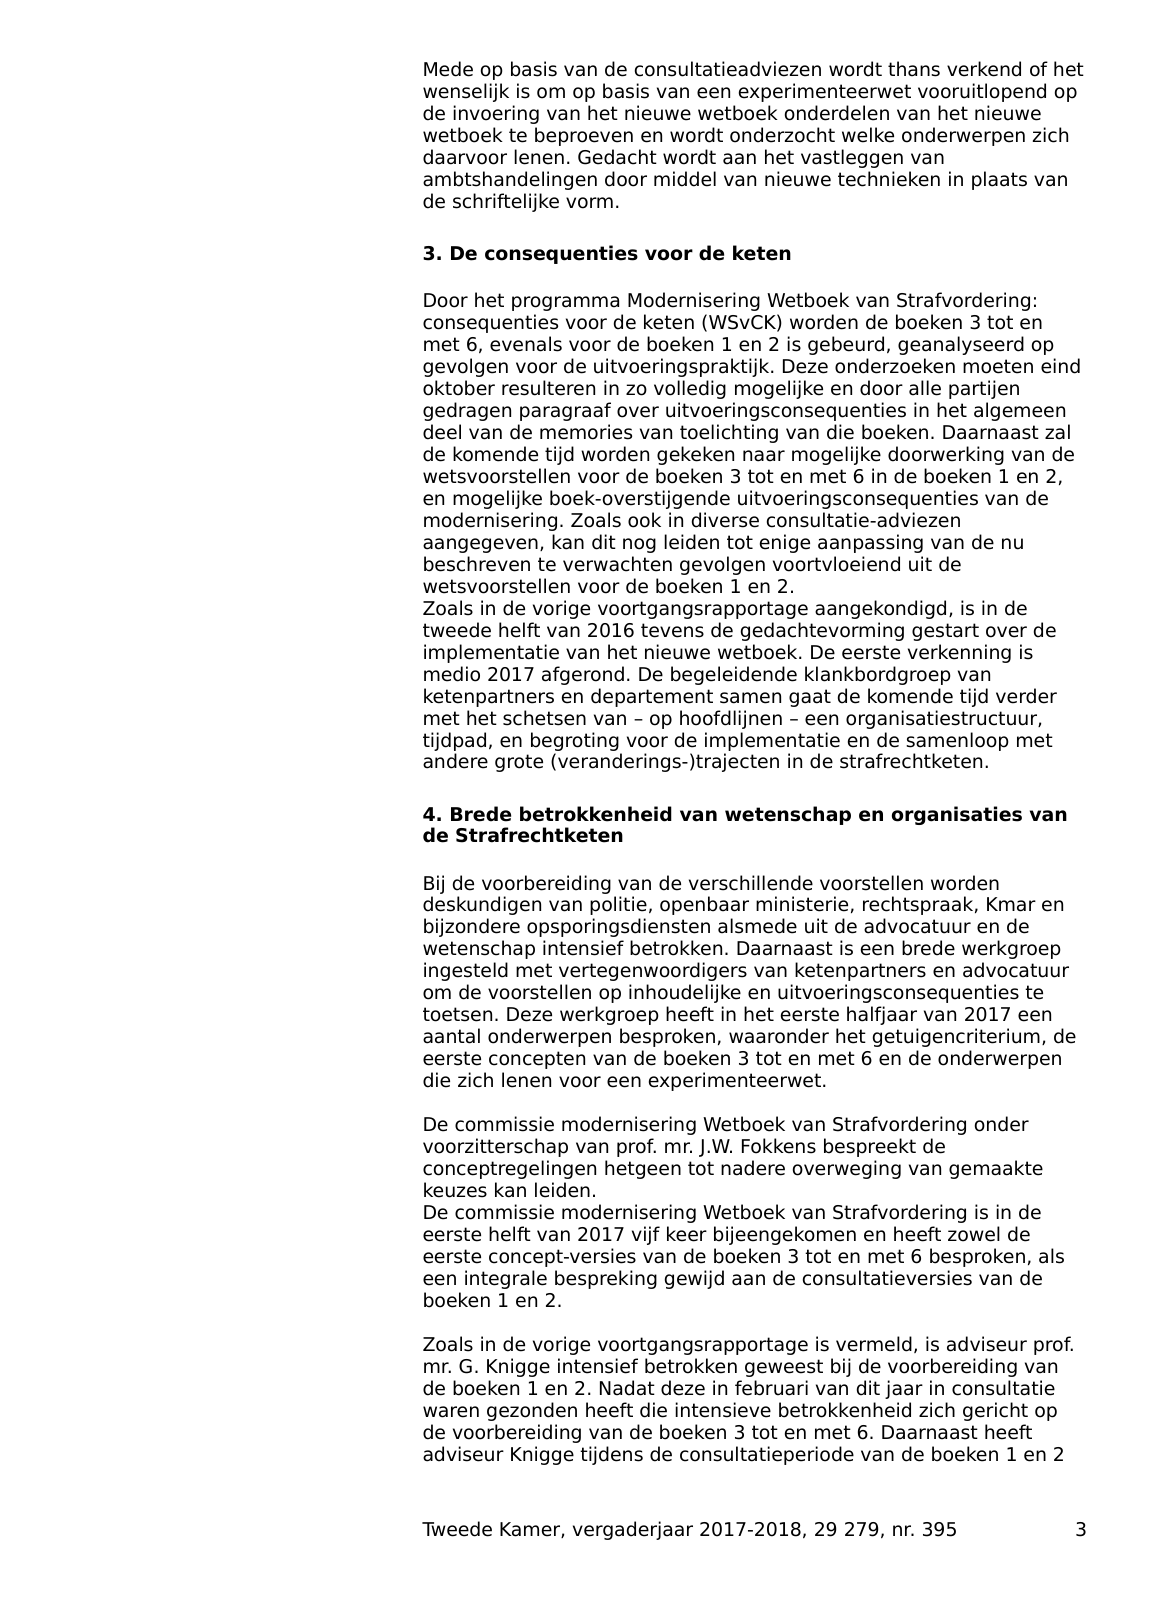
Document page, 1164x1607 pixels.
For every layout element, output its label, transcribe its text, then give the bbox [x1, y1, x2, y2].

text Zoals in de vorige voortgangsrapportage is vermeld, is adviseur prof. mr. G. Knigge intensief betrokken geweest bij de voorbereiding van de boeken 1 en 2. Nadat deze in februari van dit jaar in consultatie waren gezonden heeft die intensieve betrokkenheid zich gericht op de voorbereiding van de boeken 3 tot en met 6. Daarnaast heeft adviseur Knigge tijdens de consultatieperiode van de boeken 1 en 2 [422, 1334, 1087, 1466]
text Zoals in de vorige voortgangsrapportage aangekondigd, is in de tweede helft van 2016 tevens de gedachtevorming gestart over de implementatie van het nieuwe wetboek. De eerste verkenning is medio 2017 afgerond. De begeleidende klankbordgroep van ketenpartners en departement samen gaat de komende tijd verder met het schetsen van – op hoofdlijnen – een organisatiestructuur, tijdpad, en begroting voor de implementatie en de samenloop met andere grote (veranderings-)trajecten in de strafrechtketen. [422, 598, 1087, 773]
text De commissie modernisering Wetboek van Strafvordering onder voorzitterschap van prof. mr. J.W. Fokkens bespreekt de conceptregelingen hetgeen tot nadere overweging van gemaakte keuzes kan leiden. [422, 1114, 1087, 1202]
text De commissie modernisering Wetboek van Strafvordering is in de eerste helft van 2017 vijf keer bijeengekomen en heeft zowel de eerste concept-versies van de boeken 3 tot en met 6 besproken, als een integrale bespreking gewijd aan de consultatieversies van de boeken 1 en 2. [422, 1202, 1087, 1312]
text Mede op basis van de consultatieadviezen wordt thans verkend of het wenselijk is om op basis van een experimenteerwet vooruitlopend op de invoering van het nieuwe wetboek onderdelen van het nieuwe wetboek te beproeven en wordt onderzocht welke onderwerpen zich daarvoor lenen. Gedacht wordt aan het vastleggen van ambtshandelingen door middel van nieuwe technieken in plaats van de schriftelijke vorm. [422, 59, 1087, 213]
text Bij de voorbereiding van de verschillende voorstellen worden deskundigen van politie, openbaar ministerie, rechtspraak, Kmar en bijzondere opsporingsdiensten alsmede uit de advocatuur en de wetenschap intensief betrokken. Daarnaast is een brede werkgroep ingesteld met vertegenwoordigers van ketenpartners en advocatuur om de voorstellen op inhoudelijke en uitvoeringsconsequenties te toetsen. Deze werkgroep heeft in het eerste halfjaar van 2017 een aantal onderwerpen besproken, waaronder het getuigencriterium, de eerste concepten van de boeken 3 tot en met 6 en de onderwerpen die zich lenen voor een experimenteerwet. [422, 872, 1087, 1092]
text Door het programma Modernisering Wetboek van Strafvordering: consequenties voor de keten (WSvCK) worden de boeken 3 tot en met 6, evenals voor de boeken 1 en 2 is gebeurd, geanalyseerd op gevolgen voor de uitvoeringspraktijk. Deze onderzoeken moeten eind oktober resulteren in zo volledig mogelijke en door alle partijen gedragen paragraaf over uitvoeringsconsequenties in het algemeen deel van de memories van toelichting van die boeken. Daarnaast zal de komende tijd worden gekeken naar mogelijke doorwerking van de wetsvoorstellen voor de boeken 3 tot en met 6 in de boeken 1 en 2, en mogelijke boek-overstijgende uitvoeringsconsequenties van de modernisering. Zoals ook in diverse consultatie-adviezen aangegeven, kan dit nog leiden tot enige aanpassing van de nu beschreven te verwachten gevolgen voortvloeiend uit de wetsvoorstellen voor de boeken 1 en 2. [422, 290, 1087, 598]
subtitle 3. De consequenties voor de keten [422, 243, 1087, 265]
subtitle 4. Brede betrokkenheid van wetenschap en organisaties van de Strafrechtketen [422, 803, 1087, 847]
